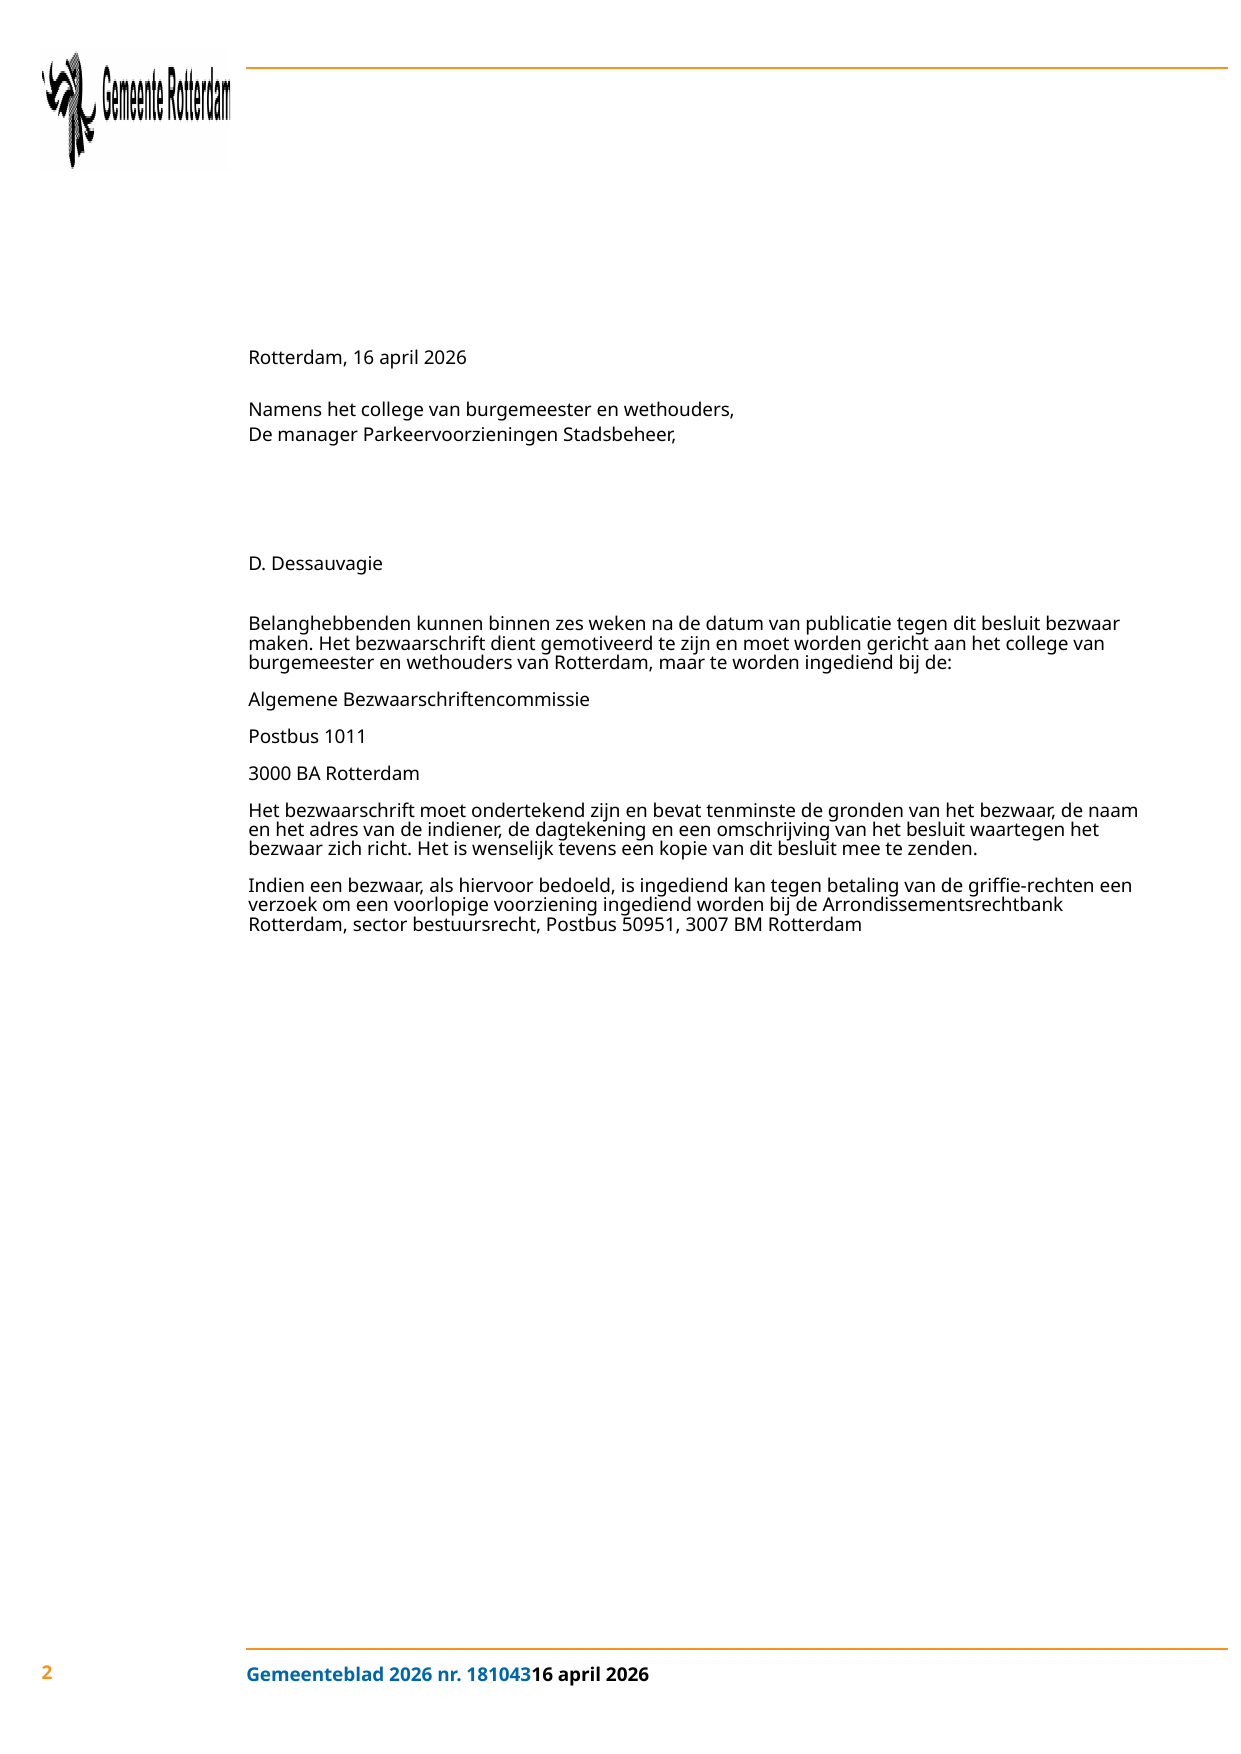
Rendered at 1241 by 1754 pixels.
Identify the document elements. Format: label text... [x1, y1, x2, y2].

text Namens het college van burgemeester en wethouders, [248, 396, 1152, 421]
text Indien een bezwaar, als hiervoor bedoeld, is ingediend kan tegen betaling van de griffie-rechten een verzoek om een voorlopige voorziening ingediend worden bij de Arrondissementsrechtbank Rotterdam, sector bestuursrecht, Postbus 50951, 3007 BM Rotterdam [248, 877, 1152, 935]
text Algemene Bezwaarschriftencommissie [248, 691, 1152, 710]
text De manager Parkeervoorzieningen Stadsbeheer, [248, 421, 1152, 447]
picture [41, 47, 231, 172]
text 3000 BA Rotterdam [248, 765, 1152, 784]
text Postbus 1011 [248, 728, 1152, 747]
text Het bezwaarschrift moet ondertekend zijn en bevat tenminste de gronden van het bezwaar, de naam en het adres van de indiener, de dagtekening en een omschrijving van het besluit waartegen het bezwaar zich richt. Het is wenselijk tevens een kopie van dit besluit mee te zenden. [248, 802, 1152, 859]
text Rotterdam, 16 april 2026 [248, 344, 1152, 370]
text D. Dessauvagie [248, 550, 1152, 576]
text Belanghebbenden kunnen binnen zes weken na de datum van publicatie tegen dit besluit bezwaar maken. Het bezwaarschrift dient gemotiveerd te zijn en moet worden gericht aan het college van burgemeester en wethouders van Rotterdam, maar te worden ingediend bij de: [248, 615, 1152, 673]
